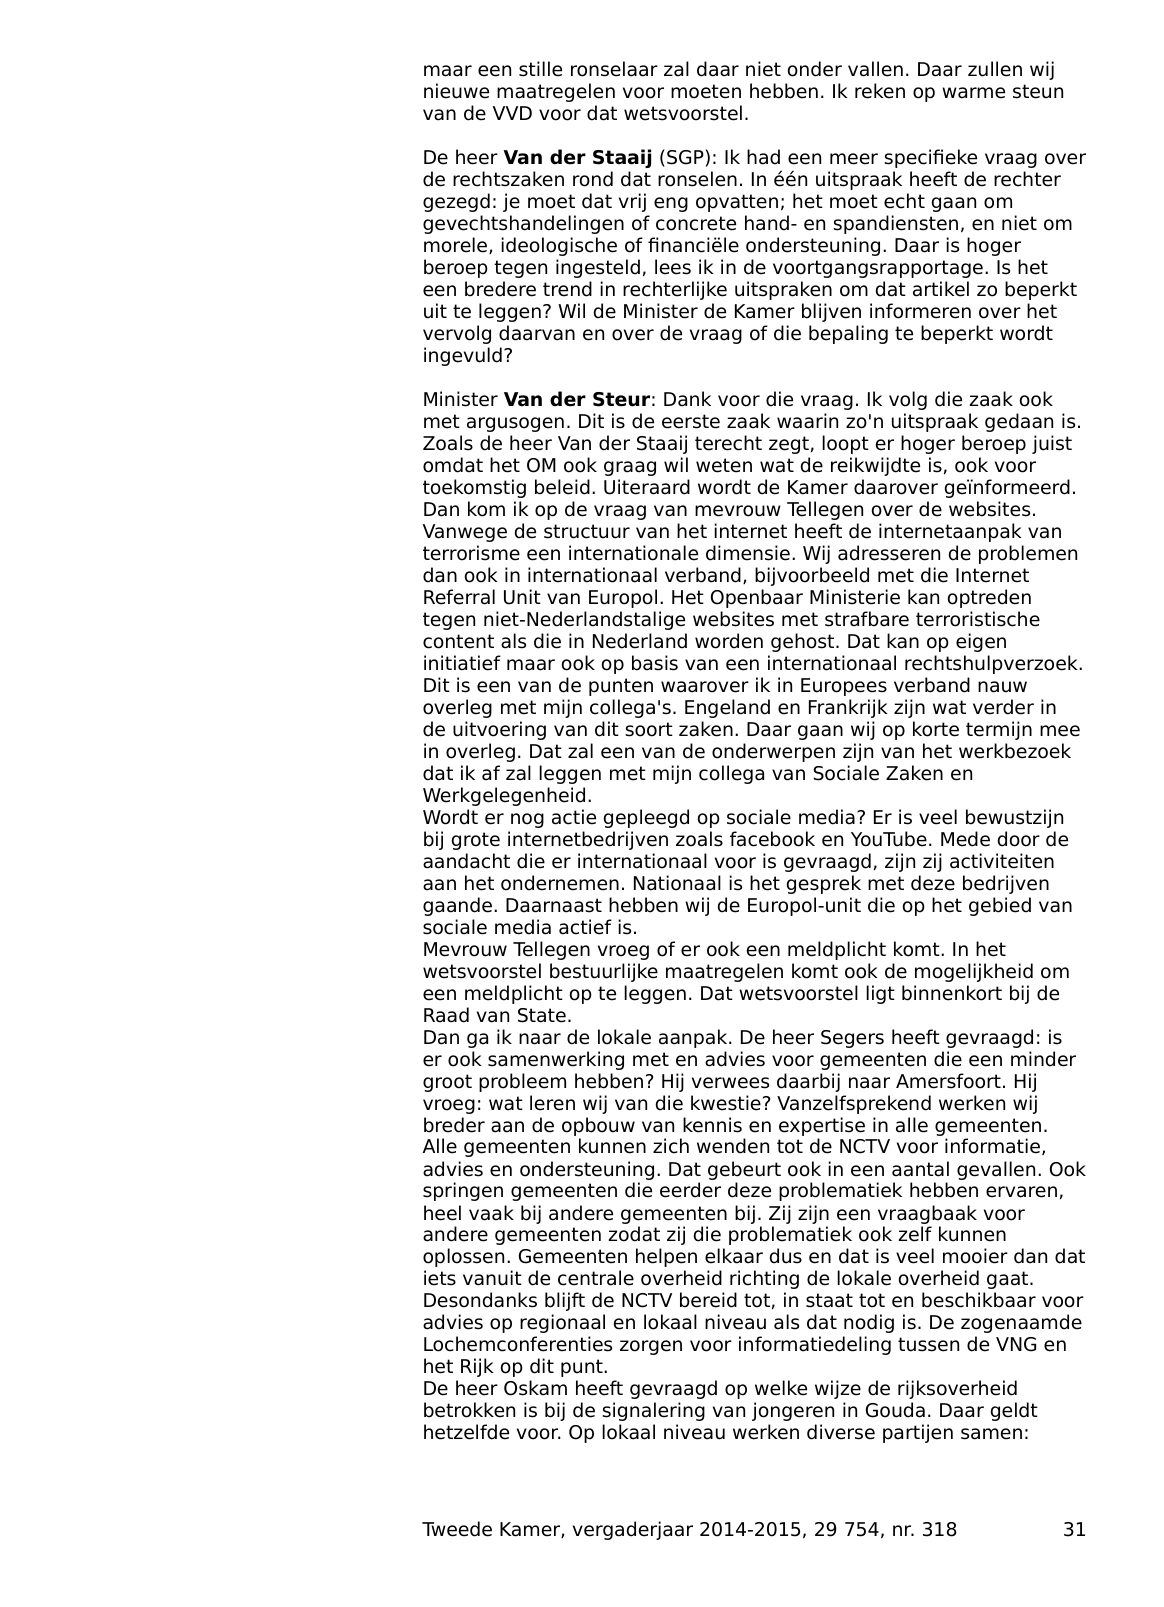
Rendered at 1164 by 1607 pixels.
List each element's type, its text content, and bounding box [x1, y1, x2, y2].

text maar een stille ronselaar zal daar niet onder vallen. Daar zullen wij nieuwe maatregelen voor moeten hebben. Ik reken op warme steun van de VVD voor dat wetsvoorstel. [422, 59, 1087, 125]
text Wordt er nog actie gepleegd op sociale media? Er is veel bewustzijn bij grote internetbedrijven zoals facebook en YouTube. Mede door de aandacht die er internationaal voor is gevraagd, zijn zij activiteiten aan het ondernemen. Nationaal is het gesprek met deze bedrijven gaande. Daarnaast hebben wij de Europol-unit die op het gebied van sociale media actief is. [422, 807, 1087, 939]
text De heer Oskam heeft gevraagd op welke wijze de rijksoverheid betrokken is bij de signalering van jongeren in Gouda. Daar geldt hetzelfde voor. Op lokaal niveau werken diverse partijen samen: [422, 1378, 1087, 1444]
text Dan ga ik naar de lokale aanpak. De heer Segers heeft gevraagd: is er ook samenwerking met en advies voor gemeenten die een minder groot probleem hebben? Hij verwees daarbij naar Amersfoort. Hij vroeg: wat leren wij van die kwestie? Vanzelfsprekend werken wij breder aan de opbouw van kennis en expertise in alle gemeenten. Alle gemeenten kunnen zich wenden tot de NCTV voor informatie, advies en ondersteuning. Dat gebeurt ook in een aantal gevallen. Ook springen gemeenten die eerder deze problematiek hebben ervaren, heel vaak bij andere gemeenten bij. Zij zijn een vraagbaak voor andere gemeenten zodat zij die problematiek ook zelf kunnen oplossen. Gemeenten helpen elkaar dus en dat is veel mooier dan dat iets vanuit de centrale overheid richting de lokale overheid gaat. Desondanks blijft de NCTV bereid tot, in staat tot en beschikbaar voor advies op regionaal en lokaal niveau als dat nodig is. De zogenaamde Lochemconferenties zorgen voor informatiedeling tussen de VNG en het Rijk op dit punt. [422, 1027, 1087, 1378]
text Minister Van der Steur: Dank voor die vraag. Ik volg die zaak ook met argusogen. Dit is de eerste zaak waarin zo'n uitspraak gedaan is. Zoals de heer Van der Staaij terecht zegt, loopt er hoger beroep juist omdat het OM ook graag wil weten wat de reikwijdte is, ook voor toekomstig beleid. Uiteraard wordt de Kamer daarover geïnformeerd. [422, 389, 1087, 499]
text Dan kom ik op de vraag van mevrouw Tellegen over de websites. Vanwege de structuur van het internet heeft de internetaanpak van terrorisme een internationale dimensie. Wij adresseren de problemen dan ook in internationaal verband, bijvoorbeeld met die Internet Referral Unit van Europol. Het Openbaar Ministerie kan optreden tegen niet-Nederlandstalige websites met strafbare terroristische content als die in Nederland worden gehost. Dat kan op eigen initiatief maar ook op basis van een internationaal rechtshulpverzoek. Dit is een van de punten waarover ik in Europees verband nauw overleg met mijn collega's. Engeland en Frankrijk zijn wat verder in de uitvoering van dit soort zaken. Daar gaan wij op korte termijn mee in overleg. Dat zal een van de onderwerpen zijn van het werkbezoek dat ik af zal leggen met mijn collega van Sociale Zaken en Werkgelegenheid. [422, 499, 1087, 807]
text De heer Van der Staaij (SGP): Ik had een meer specifieke vraag over de rechtszaken rond dat ronselen. In één uitspraak heeft de rechter gezegd: je moet dat vrij eng opvatten; het moet echt gaan om gevechtshandelingen of concrete hand- en spandiensten, en niet om morele, ideologische of financiële ondersteuning. Daar is hoger beroep tegen ingesteld, lees ik in de voortgangsrapportage. Is het een bredere trend in rechterlijke uitspraken om dat artikel zo beperkt uit te leggen? Wil de Minister de Kamer blijven informeren over het vervolg daarvan en over de vraag of die bepaling te beperkt wordt ingevuld? [422, 147, 1087, 367]
text Mevrouw Tellegen vroeg of er ook een meldplicht komt. In het wetsvoorstel bestuurlijke maatregelen komt ook de mogelijkheid om een meldplicht op te leggen. Dat wetsvoorstel ligt binnenkort bij de Raad van State. [422, 939, 1087, 1027]
